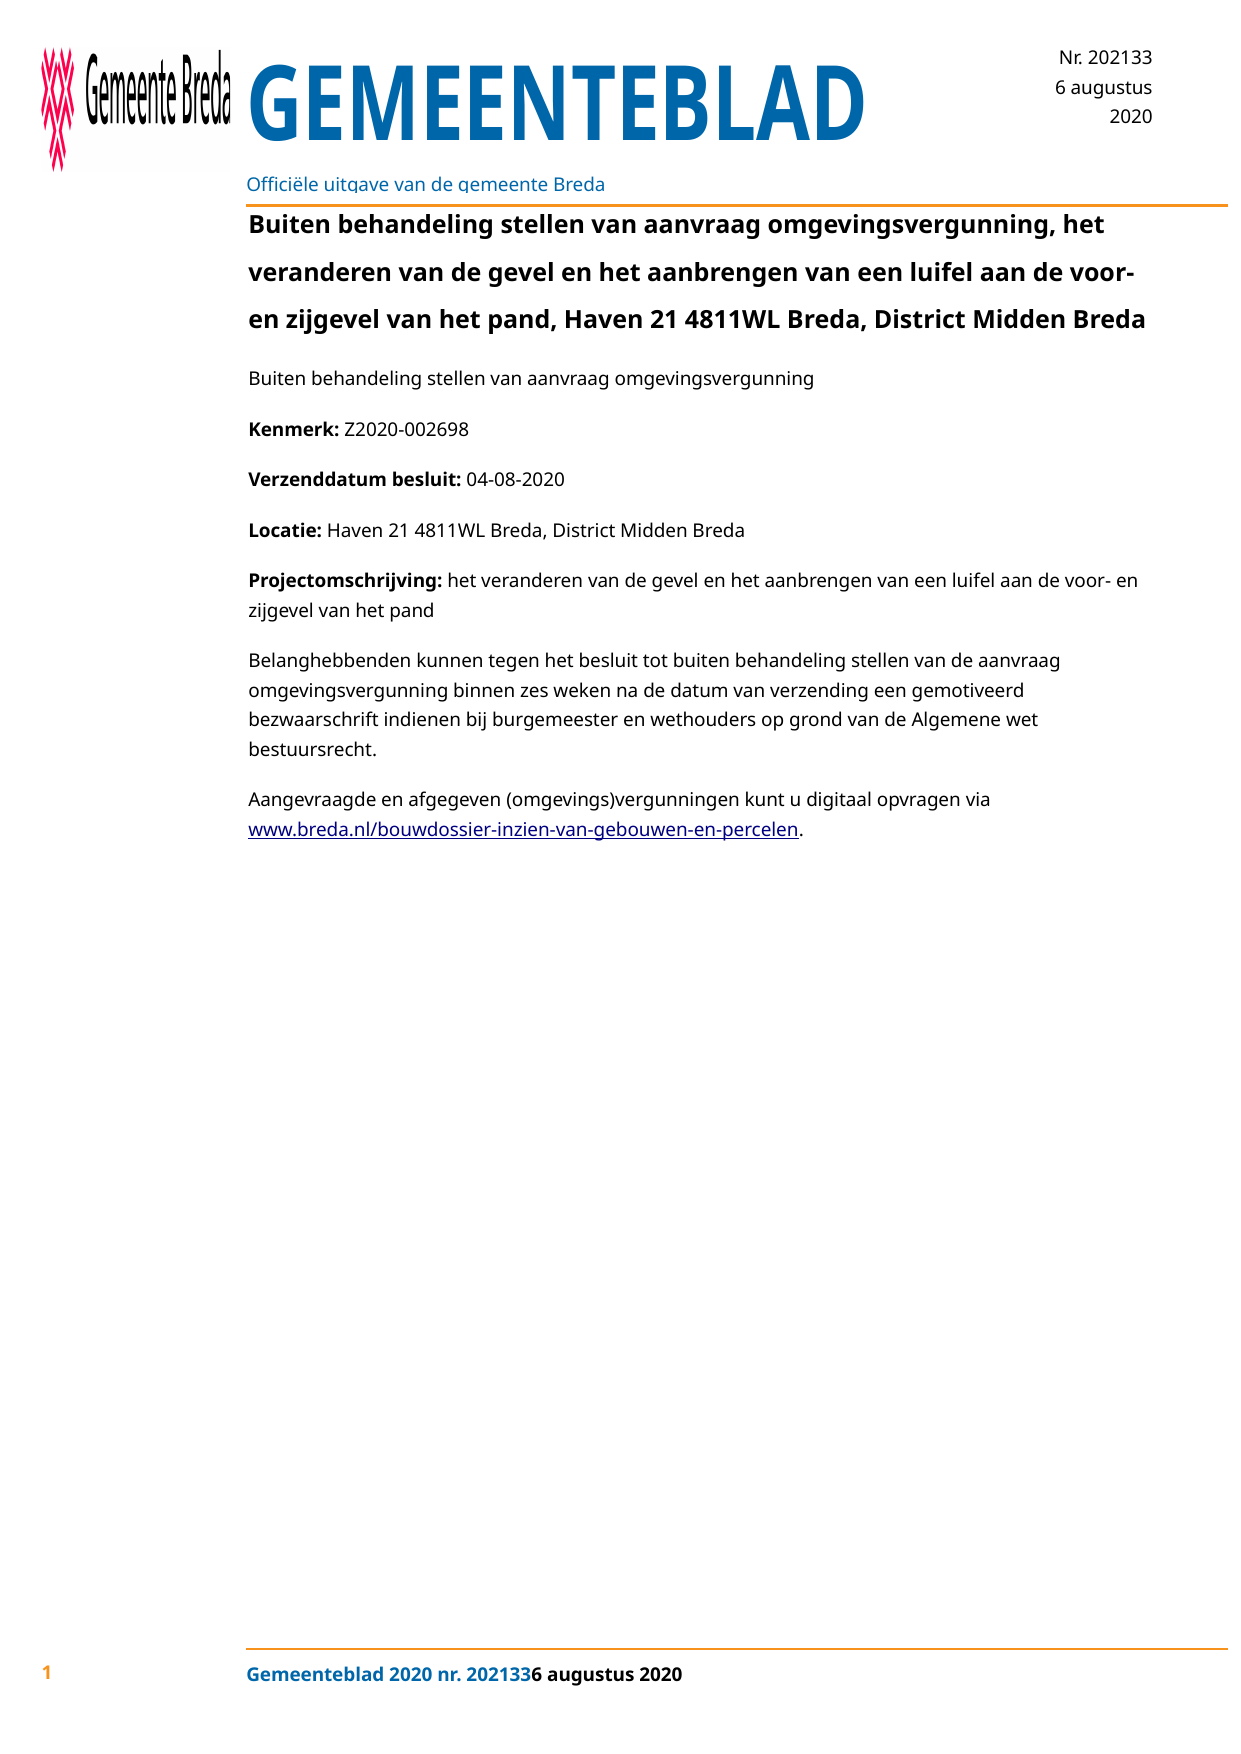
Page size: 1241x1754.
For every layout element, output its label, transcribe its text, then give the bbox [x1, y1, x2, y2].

picture [41, 47, 231, 172]
text Verzenddatum besluit: 04-08-2020 [248, 466, 1152, 492]
text Projectomschrijving: het veranderen van de gevel en het aanbrengen van een luifel aan de voor- en zijgevel van het pand [248, 567, 1152, 622]
text Aangevraagde en afgegeven (omgevings)vergunningen kunt u digitaal opvragen via www.breda.nl/bouwdossier-inzien-van-gebouwen-en-percelen. [248, 786, 1152, 842]
text Buiten behandeling stellen van aanvraag omgevingsvergunning, het veranderen van de gevel en het aanbrengen van een luifel aan de voor- en zijgevel van het pand, Haven 21 4811WL Breda, District Midden Breda [248, 207, 1152, 336]
text Buiten behandeling stellen van aanvraag omgevingsvergunning [248, 366, 1152, 391]
text Belanghebbenden kunnen tegen het besluit tot buiten behandeling stellen van de aanvraag omgevingsvergunning binnen zes weken na de datum van verzending een gemotiveerd bezwaarschrift indienen bij burgemeester en wethouders op grond van de Algemene wet bestuursrecht. [248, 647, 1152, 762]
text Kenmerk: Z2020-002698 [248, 416, 1152, 442]
text Locatie: Haven 21 4811WL Breda, District Midden Breda [248, 517, 1152, 542]
